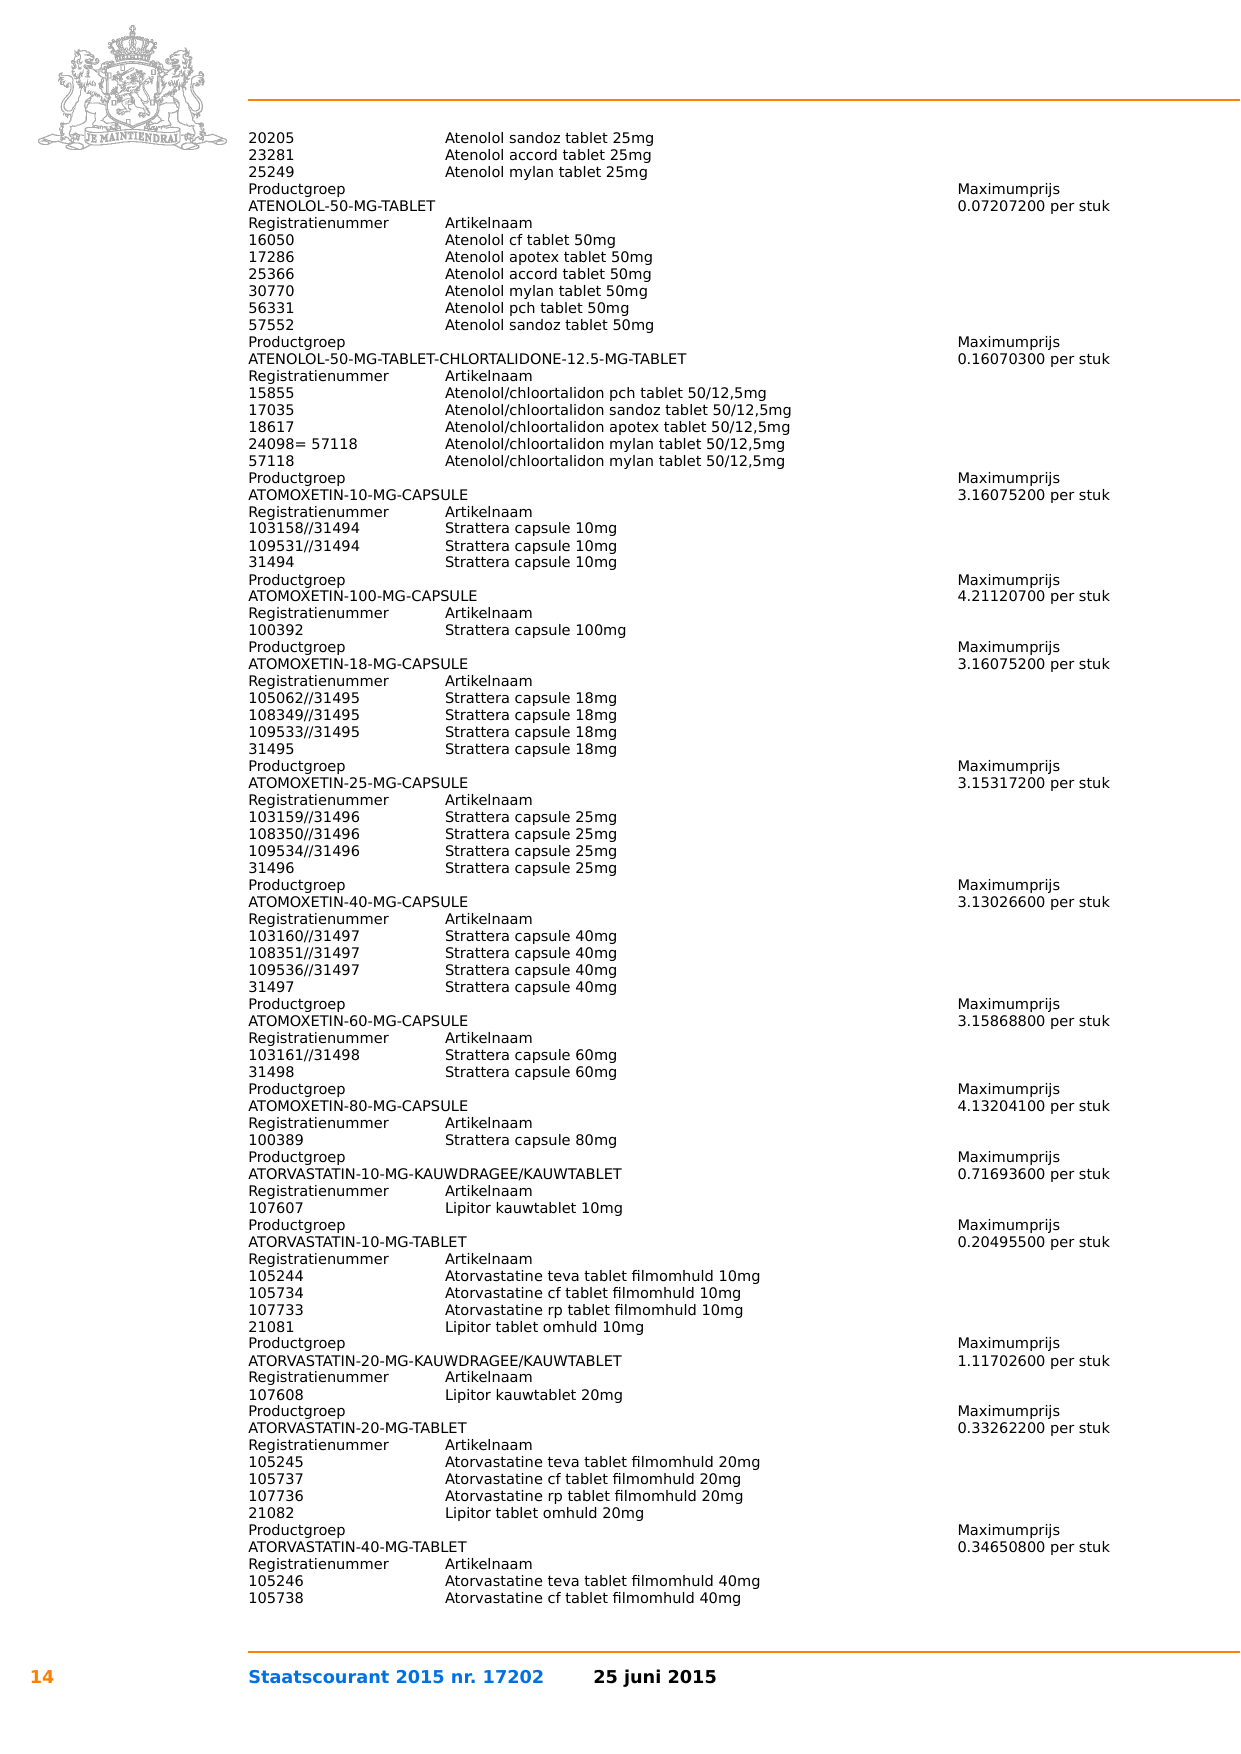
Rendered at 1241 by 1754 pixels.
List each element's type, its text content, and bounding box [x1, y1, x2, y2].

table_cell [951, 1251, 1163, 1267]
table_cell [951, 1268, 1163, 1284]
table_cell [439, 181, 951, 198]
table_cell 21082 [248, 1505, 439, 1522]
table_cell 0.20495500 per stuk [951, 1234, 1163, 1251]
table_cell Strattera capsule 60mg [439, 1064, 951, 1081]
table_cell Atenolol/chloortalidon pch tablet 50/12,5mg [439, 385, 951, 402]
table_cell 103158//31494 [248, 520, 439, 537]
table_cell Atenolol mylan tablet 25mg [439, 164, 951, 181]
table_cell [951, 300, 1163, 317]
table_cell Lipitor tablet omhuld 20mg [439, 1505, 951, 1522]
table_cell Artikelnaam [439, 504, 951, 520]
table_cell [951, 215, 1163, 232]
table_cell Maximumprijs [951, 334, 1163, 351]
table_cell [951, 164, 1163, 181]
table_cell 0.07207200 per stuk [951, 198, 1163, 215]
table_cell 105245 [248, 1454, 439, 1471]
table_cell Atorvastatine cf tablet filmomhuld 20mg [439, 1471, 951, 1488]
table_cell 108350//31496 [248, 826, 439, 843]
table_cell Registratienummer [248, 1437, 439, 1454]
table_cell 108351//31497 [248, 945, 439, 962]
table_cell 109536//31497 [248, 962, 439, 979]
table_cell Atenolol/chloortalidon mylan tablet 50/12,5mg [439, 436, 951, 452]
table_cell Atenolol pch tablet 50mg [439, 300, 951, 317]
table_cell Atenolol sandoz tablet 50mg [439, 317, 951, 334]
table_cell ATORVASTATIN-20-MG-KAUWDRAGEE/KAUWTABLET [248, 1353, 951, 1369]
table_cell Registratienummer [248, 1115, 439, 1132]
table_cell Artikelnaam [439, 605, 951, 622]
table_cell ATORVASTATIN-10-MG-TABLET [248, 1234, 951, 1251]
table_cell [951, 249, 1163, 266]
table_cell [439, 1522, 951, 1539]
table_cell Artikelnaam [439, 1369, 951, 1386]
table_cell [951, 1047, 1163, 1064]
table_cell ATOMOXETIN-25-MG-CAPSULE [248, 775, 951, 792]
table_cell 103159//31496 [248, 809, 439, 826]
table_cell 18617 [248, 419, 439, 436]
table_cell 109533//31495 [248, 724, 439, 741]
table_cell ATENOLOL-50-MG-TABLET-CHLORTALIDONE-12.5-MG-TABLET [248, 351, 951, 368]
table_cell Productgroep [248, 181, 439, 198]
table_cell [439, 571, 951, 588]
table_cell [951, 368, 1163, 384]
table_cell Atenolol cf tablet 50mg [439, 232, 951, 249]
table_cell [951, 1132, 1163, 1149]
table_cell Strattera capsule 25mg [439, 826, 951, 843]
table_cell [951, 402, 1163, 418]
table_cell 107608 [248, 1386, 439, 1403]
table_cell Maximumprijs [951, 1149, 1163, 1166]
table_cell [951, 1183, 1163, 1199]
table_cell Strattera capsule 100mg [439, 622, 951, 639]
table_cell [951, 385, 1163, 402]
table_cell ATOMOXETIN-100-MG-CAPSULE [248, 588, 951, 605]
table_cell Productgroep [248, 1149, 439, 1166]
table_cell Productgroep [248, 996, 439, 1013]
table_cell Artikelnaam [439, 1030, 951, 1047]
table_cell Maximumprijs [951, 470, 1163, 486]
table_cell Productgroep [248, 639, 439, 656]
table_cell 105244 [248, 1268, 439, 1284]
table_cell 100389 [248, 1132, 439, 1149]
table_cell [951, 1386, 1163, 1403]
table_cell 105738 [248, 1590, 439, 1607]
table_cell Registratienummer [248, 1183, 439, 1199]
table_cell [951, 843, 1163, 860]
table_cell [951, 147, 1163, 164]
table_cell Productgroep [248, 334, 439, 351]
table_cell [951, 1471, 1163, 1488]
table_cell [951, 826, 1163, 843]
table_cell 23281 [248, 147, 439, 164]
table_cell [439, 1403, 951, 1420]
table_cell Maximumprijs [951, 996, 1163, 1013]
table_cell Maximumprijs [951, 181, 1163, 198]
table_cell Registratienummer [248, 368, 439, 384]
table_cell [951, 232, 1163, 249]
table_cell Atenolol accord tablet 25mg [439, 147, 951, 164]
table_cell [951, 911, 1163, 928]
table_cell [439, 1149, 951, 1166]
table_cell ATORVASTATIN-40-MG-TABLET [248, 1539, 951, 1556]
table_cell [951, 538, 1163, 554]
table_cell [439, 334, 951, 351]
table_cell Strattera capsule 10mg [439, 554, 951, 571]
table_cell Atorvastatine rp tablet filmomhuld 20mg [439, 1488, 951, 1505]
table_cell [951, 283, 1163, 300]
table_cell 17286 [248, 249, 439, 266]
table_cell Maximumprijs [951, 877, 1163, 894]
table_cell Artikelnaam [439, 368, 951, 384]
table_cell [951, 962, 1163, 979]
table_cell [951, 792, 1163, 809]
table_cell [951, 860, 1163, 877]
table_cell Registratienummer [248, 605, 439, 622]
table_cell Atorvastatine rp tablet filmomhuld 10mg [439, 1301, 951, 1318]
table_cell Strattera capsule 25mg [439, 860, 951, 877]
table_cell 20205 [248, 130, 439, 147]
table_cell ATOMOXETIN-40-MG-CAPSULE [248, 894, 951, 911]
table_cell [951, 453, 1163, 469]
table_cell [951, 1319, 1163, 1335]
table_cell 105246 [248, 1573, 439, 1590]
table_cell [951, 504, 1163, 520]
table_cell Atenolol mylan tablet 50mg [439, 283, 951, 300]
table_cell 3.15317200 per stuk [951, 775, 1163, 792]
table_cell ATORVASTATIN-20-MG-TABLET [248, 1420, 951, 1437]
table_cell 31495 [248, 741, 439, 758]
table_cell 0.33262200 per stuk [951, 1420, 1163, 1437]
table_cell 109534//31496 [248, 843, 439, 860]
table_cell ATOMOXETIN-60-MG-CAPSULE [248, 1013, 951, 1030]
table_cell Artikelnaam [439, 215, 951, 232]
table_cell ATOMOXETIN-10-MG-CAPSULE [248, 486, 951, 503]
table_cell Maximumprijs [951, 639, 1163, 656]
table_cell 16050 [248, 232, 439, 249]
table_cell [951, 1285, 1163, 1301]
table_cell Artikelnaam [439, 1183, 951, 1199]
table_cell Maximumprijs [951, 571, 1163, 588]
table_cell Strattera capsule 18mg [439, 690, 951, 707]
table_cell Productgroep [248, 1403, 439, 1420]
table_cell Registratienummer [248, 215, 439, 232]
table_cell [951, 724, 1163, 741]
table_cell Artikelnaam [439, 1437, 951, 1454]
table_cell Registratienummer [248, 673, 439, 690]
table_cell 107736 [248, 1488, 439, 1505]
table_cell Atorvastatine teva tablet filmomhuld 20mg [439, 1454, 951, 1471]
table_cell Atenolol/chloortalidon apotex tablet 50/12,5mg [439, 419, 951, 436]
table_cell Maximumprijs [951, 1403, 1163, 1420]
table_cell [951, 436, 1163, 452]
table_cell ATENOLOL-50-MG-TABLET [248, 198, 951, 215]
table_cell 3.16075200 per stuk [951, 656, 1163, 673]
table_cell 3.16075200 per stuk [951, 486, 1163, 503]
table_cell [951, 1505, 1163, 1522]
table_cell 30770 [248, 283, 439, 300]
table_cell [951, 1590, 1163, 1607]
table_cell [439, 1335, 951, 1352]
table_cell [951, 741, 1163, 758]
table_cell Strattera capsule 18mg [439, 724, 951, 741]
table_cell Productgroep [248, 758, 439, 775]
table_cell Registratienummer [248, 1251, 439, 1267]
table_cell 17035 [248, 402, 439, 418]
table_cell Atenolol sandoz tablet 25mg [439, 130, 951, 147]
table_cell Maximumprijs [951, 1081, 1163, 1098]
table_cell [951, 979, 1163, 996]
table_cell 3.13026600 per stuk [951, 894, 1163, 911]
table_cell Productgroep [248, 470, 439, 486]
table_cell 107733 [248, 1301, 439, 1318]
table_cell Atorvastatine cf tablet filmomhuld 40mg [439, 1590, 951, 1607]
table_cell Artikelnaam [439, 1115, 951, 1132]
table_cell Strattera capsule 60mg [439, 1047, 951, 1064]
table_cell Strattera capsule 25mg [439, 809, 951, 826]
table_cell Maximumprijs [951, 1217, 1163, 1233]
table_cell [951, 707, 1163, 724]
table_cell 0.16070300 per stuk [951, 351, 1163, 368]
table_cell Strattera capsule 40mg [439, 928, 951, 945]
table_cell 108349//31495 [248, 707, 439, 724]
table_cell 31498 [248, 1064, 439, 1081]
table_cell 4.21120700 per stuk [951, 588, 1163, 605]
table_cell Artikelnaam [439, 673, 951, 690]
table_cell [951, 1369, 1163, 1386]
table_cell [951, 317, 1163, 334]
table_cell [951, 605, 1163, 622]
table_cell [951, 1200, 1163, 1217]
table_cell [951, 622, 1163, 639]
table_cell Productgroep [248, 877, 439, 894]
table_cell Lipitor kauwtablet 20mg [439, 1386, 951, 1403]
table_cell Strattera capsule 80mg [439, 1132, 951, 1149]
table_cell Productgroep [248, 1335, 439, 1352]
table_cell Registratienummer [248, 911, 439, 928]
table_cell [951, 1030, 1163, 1047]
table_cell [951, 690, 1163, 707]
table_cell 21081 [248, 1319, 439, 1335]
table_cell ATOMOXETIN-18-MG-CAPSULE [248, 656, 951, 673]
table_cell Artikelnaam [439, 792, 951, 809]
table_cell Atenolol/chloortalidon mylan tablet 50/12,5mg [439, 453, 951, 469]
table_cell 31494 [248, 554, 439, 571]
table_cell 57118 [248, 453, 439, 469]
table_cell Maximumprijs [951, 758, 1163, 775]
table_cell [439, 470, 951, 486]
table_cell Productgroep [248, 1081, 439, 1098]
table_cell Registratienummer [248, 504, 439, 520]
table_cell ATORVASTATIN-10-MG-KAUWDRAGEE/KAUWTABLET [248, 1166, 951, 1183]
table_cell [439, 758, 951, 775]
table_cell Strattera capsule 18mg [439, 707, 951, 724]
table_cell Productgroep [248, 571, 439, 588]
table_cell [951, 266, 1163, 283]
table_cell [951, 130, 1163, 147]
table_cell Strattera capsule 40mg [439, 945, 951, 962]
table_cell Atorvastatine teva tablet filmomhuld 40mg [439, 1573, 951, 1590]
table_cell 4.13204100 per stuk [951, 1098, 1163, 1115]
table_cell [951, 809, 1163, 826]
table_cell 25366 [248, 266, 439, 283]
table_cell Strattera capsule 40mg [439, 979, 951, 996]
table_cell 103160//31497 [248, 928, 439, 945]
table_cell Strattera capsule 40mg [439, 962, 951, 979]
table_cell 1.11702600 per stuk [951, 1353, 1163, 1369]
table_cell [951, 520, 1163, 537]
table_cell [439, 996, 951, 1013]
table_cell 3.15868800 per stuk [951, 1013, 1163, 1030]
table_cell [951, 673, 1163, 690]
table_cell 107607 [248, 1200, 439, 1217]
table_cell Productgroep [248, 1522, 439, 1539]
table_cell [951, 928, 1163, 945]
table_cell [951, 1301, 1163, 1318]
table_cell [951, 1064, 1163, 1081]
table_cell Atenolol accord tablet 50mg [439, 266, 951, 283]
table_cell Strattera capsule 10mg [439, 520, 951, 537]
table_cell Registratienummer [248, 792, 439, 809]
table_cell [951, 554, 1163, 571]
table_cell 25249 [248, 164, 439, 181]
table_cell ATOMOXETIN-80-MG-CAPSULE [248, 1098, 951, 1115]
table_cell 0.71693600 per stuk [951, 1166, 1163, 1183]
table_cell 109531//31494 [248, 538, 439, 554]
table_cell Maximumprijs [951, 1522, 1163, 1539]
table_cell [951, 1437, 1163, 1454]
table_cell 103161//31498 [248, 1047, 439, 1064]
table_cell Atenolol/chloortalidon sandoz tablet 50/12,5mg [439, 402, 951, 418]
table_cell [951, 1488, 1163, 1505]
table_cell [951, 1573, 1163, 1590]
table_cell [951, 1454, 1163, 1471]
table_cell 57552 [248, 317, 439, 334]
table_cell [951, 419, 1163, 436]
table_cell Atorvastatine cf tablet filmomhuld 10mg [439, 1285, 951, 1301]
table_cell [439, 639, 951, 656]
table_cell [951, 1115, 1163, 1132]
table_cell Registratienummer [248, 1030, 439, 1047]
table_cell 24098= 57118 [248, 436, 439, 452]
table_cell Lipitor kauwtablet 10mg [439, 1200, 951, 1217]
table_cell 31496 [248, 860, 439, 877]
table_cell [951, 1556, 1163, 1573]
table_cell Artikelnaam [439, 911, 951, 928]
table_cell 31497 [248, 979, 439, 996]
table_cell Strattera capsule 10mg [439, 538, 951, 554]
table_cell Atenolol apotex tablet 50mg [439, 249, 951, 266]
table_cell Strattera capsule 18mg [439, 741, 951, 758]
table_cell Registratienummer [248, 1556, 439, 1573]
table_cell Lipitor tablet omhuld 10mg [439, 1319, 951, 1335]
table_cell Strattera capsule 25mg [439, 843, 951, 860]
table_cell 105737 [248, 1471, 439, 1488]
table_cell 56331 [248, 300, 439, 317]
table_cell Productgroep [248, 1217, 439, 1233]
table_cell 105734 [248, 1285, 439, 1301]
table_cell Atorvastatine teva tablet filmomhuld 10mg [439, 1268, 951, 1284]
table_cell 15855 [248, 385, 439, 402]
table_cell Artikelnaam [439, 1251, 951, 1267]
table_cell 105062//31495 [248, 690, 439, 707]
table_cell [439, 877, 951, 894]
table_cell 0.34650800 per stuk [951, 1539, 1163, 1556]
table_cell [951, 945, 1163, 962]
table_cell [439, 1081, 951, 1098]
table_cell [439, 1217, 951, 1233]
table_cell Maximumprijs [951, 1335, 1163, 1352]
table_cell Registratienummer [248, 1369, 439, 1386]
table_cell 100392 [248, 622, 439, 639]
table_cell Artikelnaam [439, 1556, 951, 1573]
picture [38, 25, 227, 150]
